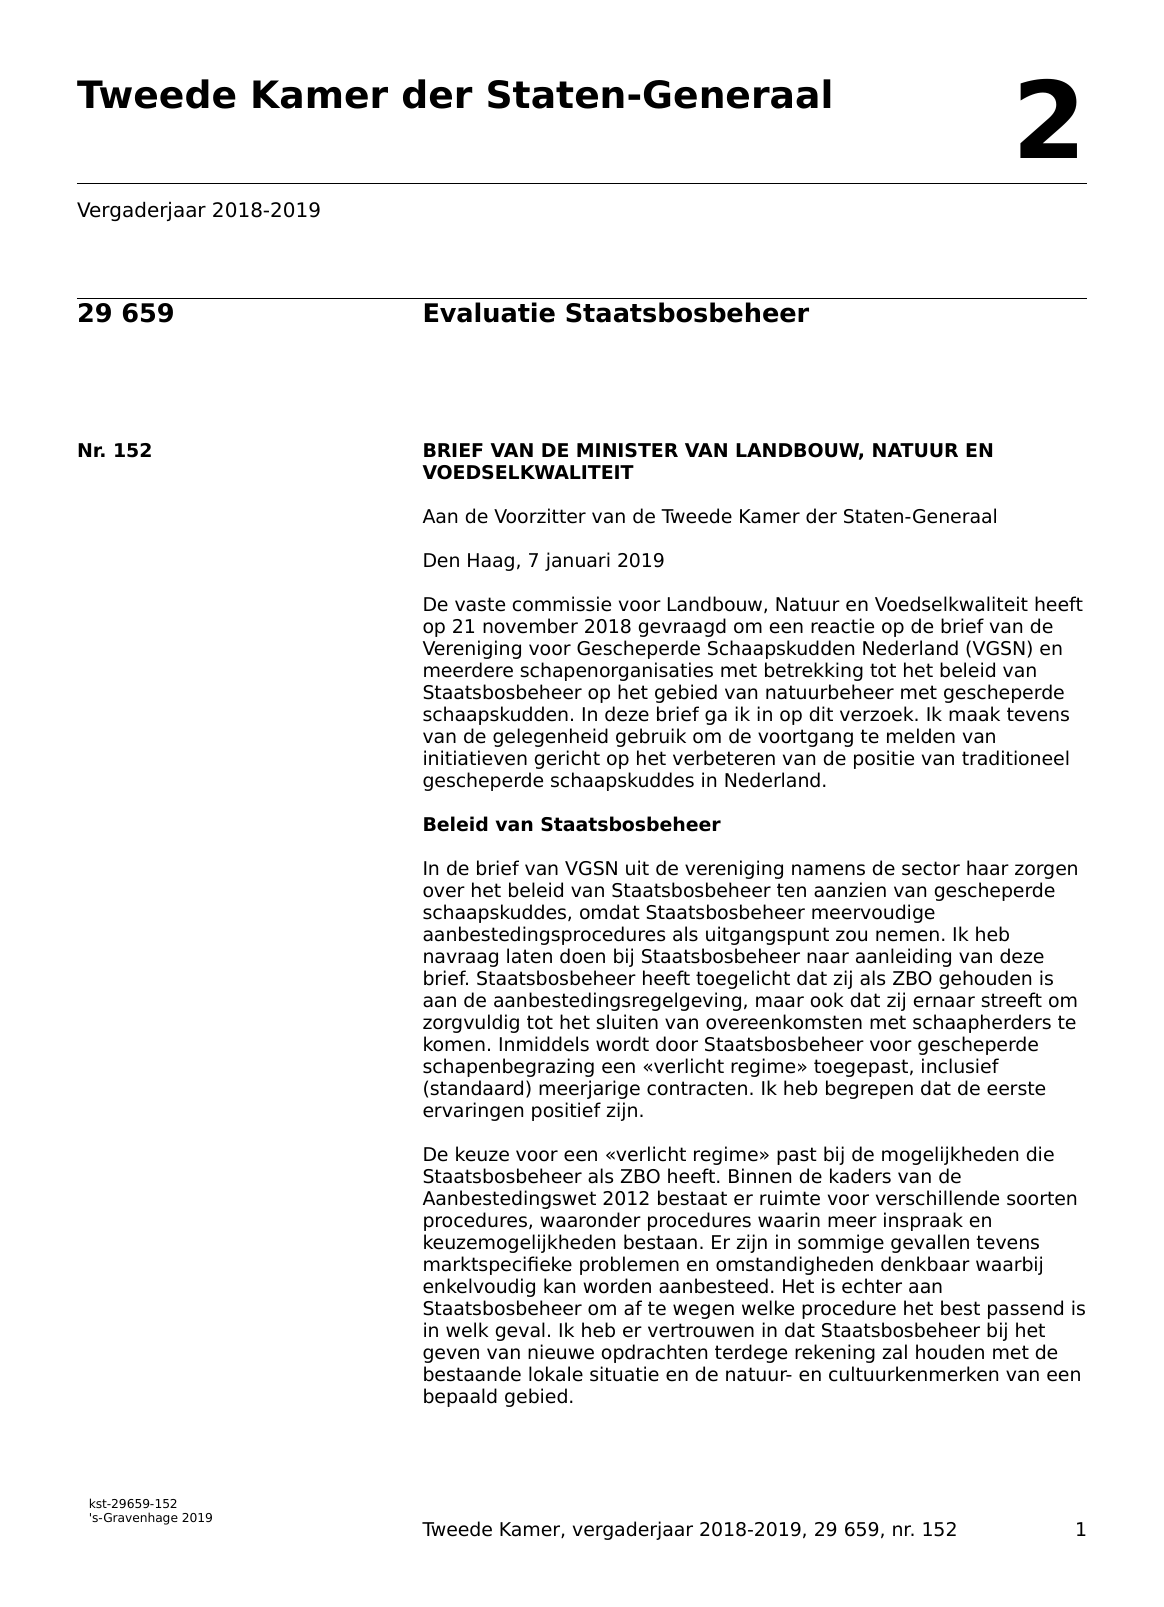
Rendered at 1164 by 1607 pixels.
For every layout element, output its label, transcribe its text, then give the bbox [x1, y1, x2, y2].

text De vaste commissie voor Landbouw, Natuur en Voedselkwaliteit heeft op 21 november 2018 gevraagd om een reactie op de brief van de Vereniging voor Gescheperde Schaapskudden Nederland (VGSN) en meerdere schapenorganisaties met betrekking tot het beleid van Staatsbosbeheer op het gebied van natuurbeheer met gescheperde schaapskudden. In deze brief ga ik in op dit verzoek. Ik maak tevens van de gelegenheid gebruik om de voortgang te melden van initiatieven gericht op het verbeteren van de positie van traditioneel gescheperde schaapskuddes in Nederland. [422, 594, 1087, 792]
text In de brief van VGSN uit de vereniging namens de sector haar zorgen over het beleid van Staatsbosbeheer ten aanzien van gescheperde schaapskuddes, omdat Staatsbosbeheer meervoudige aanbestedingsprocedures als uitgangspunt zou nemen. Ik heb navraag laten doen bij Staatsbosbeheer naar aanleiding van deze brief. Staatsbosbeheer heeft toegelicht dat zij als ZBO gehouden is aan de aanbestedingsregelgeving, maar ook dat zij ernaar streeft om zorgvuldig tot het sluiten van overeenkomsten met schaapherders te komen. Inmiddels wordt door Staatsbosbeheer voor gescheperde schapenbegrazing een «verlicht regime» toegepast, inclusief (standaard) meerjarige contracten. Ik heb begrepen dat de eerste ervaringen positief zijn. [422, 858, 1087, 1122]
text Den Haag, 7 januari 2019 [422, 550, 1087, 572]
text De keuze voor een «verlicht regime» past bij de mogelijkheden die Staatsbosbeheer als ZBO heeft. Binnen de kaders van de Aanbestedingswet 2012 bestaat er ruimte voor verschillende soorten procedures, waaronder procedures waarin meer inspraak en keuzemogelijkheden bestaan. Er zijn in sommige gevallen tevens marktspecifieke problemen en omstandigheden denkbaar waarbij enkelvoudig kan worden aanbesteed. Het is echter aan Staatsbosbeheer om af te wegen welke procedure het best passend is in welk geval. Ik heb er vertrouwen in dat Staatsbosbeheer bij het geven van nieuwe opdrachten terdege rekening zal houden met de bestaande lokale situatie en de natuur- en cultuurkenmerken van een bepaald gebied. [422, 1144, 1087, 1408]
subtitle Nr. 152 BRIEF VAN DE MINISTER VAN LANDBOUW, NATUUR EN VOEDSELKWALITEIT [77, 440, 1087, 484]
table_cell Vergaderjaar 2018-2019 [77, 184, 1087, 298]
text kst-29659-152 [88, 1497, 323, 1511]
subtitle 29 659 Evaluatie Staatsbosbeheer [77, 299, 1087, 329]
text Aan de Voorzitter van de Tweede Kamer der Staten-Generaal [422, 506, 1087, 528]
text 's-Gravenhage 2019 [88, 1511, 323, 1525]
table_header Tweede Kamer der Staten-Generaal [77, 59, 886, 183]
subtitle Beleid van Staatsbosbeheer [422, 814, 1087, 836]
table_header 2 [886, 59, 1087, 183]
